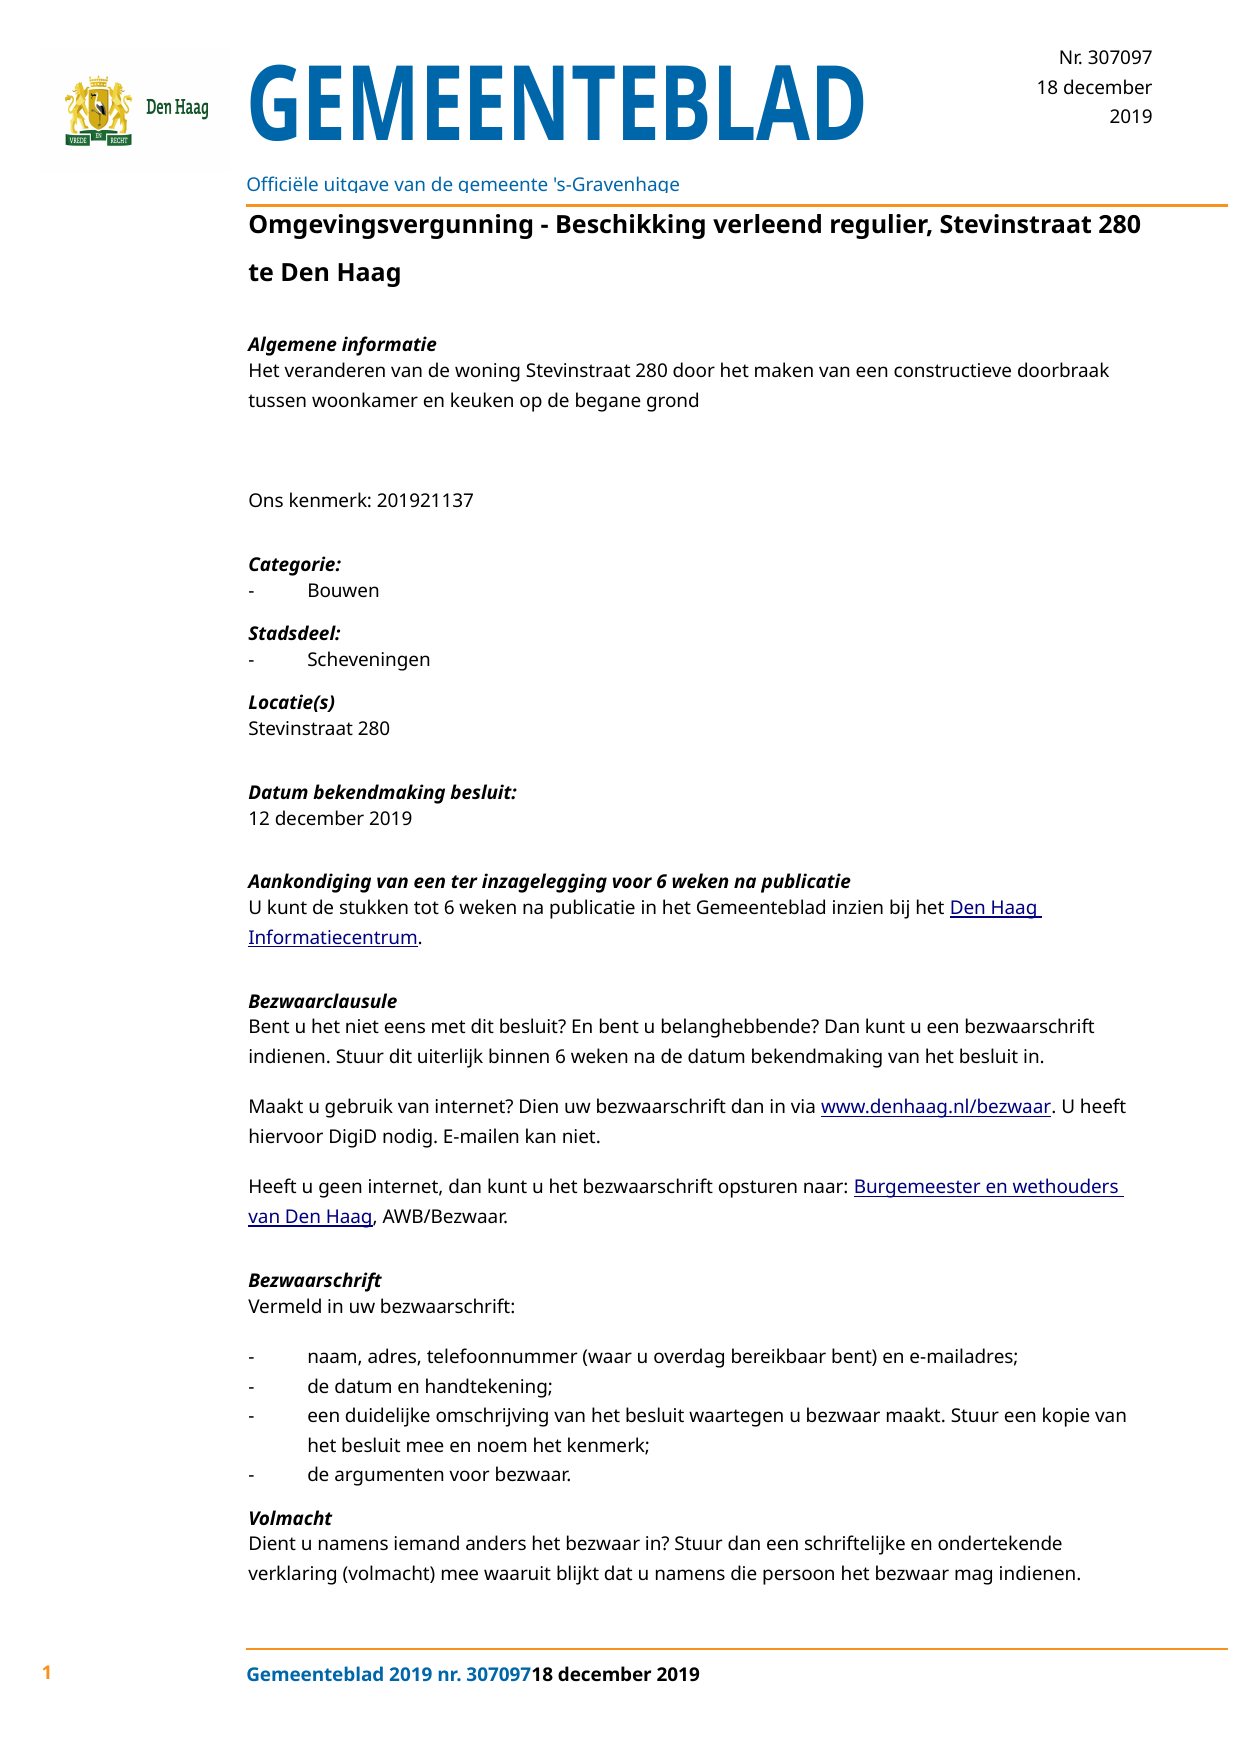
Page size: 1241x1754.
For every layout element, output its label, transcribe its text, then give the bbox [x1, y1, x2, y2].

list de argumenten voor bezwaar. [248, 1462, 1152, 1487]
text Bezwaarclausule [248, 988, 1152, 1014]
text Dient u namens iemand anders het bezwaar in? Stuur dan een schriftelijke en ondertekende verklaring (volmacht) mee waaruit blijkt dat u namens die persoon het bezwaar mag indienen. [248, 1531, 1152, 1586]
text Vermeld in uw bezwaarschrift: [248, 1293, 1152, 1319]
text U kunt de stukken tot 6 weken na publicatie in het Gemeenteblad inzien bij het Den Haag Informatiecentrum. [248, 894, 1152, 950]
text Algemene informatie [248, 331, 1152, 357]
text Heeft u geen internet, dan kunt u het bezwaarschrift opsturen naar: Burgemeester en wethouders van Den Haag, AWB/Bezwaar. [248, 1174, 1152, 1229]
text Locatie(s) [248, 689, 1152, 715]
text Het veranderen van de woning Stevinstraat 280 door het maken van een constructieve doorbraak tussen woonkamer en keuken op de begane grond [248, 357, 1152, 412]
list een duidelijke omschrijving van het besluit waartegen u bezwaar maakt. Stuur een kopie van het besluit mee en noem het kenmerk; [248, 1402, 1152, 1458]
text Stevinstraat 280 [248, 715, 1152, 741]
text Datum bekendmaking besluit: [248, 779, 1152, 805]
list naam, adres, telefoonnummer (waar u overdag bereikbaar bent) en e-mailadres; [248, 1343, 1152, 1369]
picture [41, 47, 231, 172]
text 12 december 2019 [248, 805, 1152, 830]
list de datum en handtekening; [248, 1373, 1152, 1399]
text Bezwaarschrift [248, 1267, 1152, 1293]
text Stadsdeel: [248, 620, 1152, 646]
text Categorie: [248, 552, 1152, 577]
text Bent u het niet eens met dit besluit? En bent u belanghebbende? Dan kunt u een bezwaarschrift indienen. Stuur dit uiterlijk binnen 6 weken na de datum bekendmaking van het besluit in. [248, 1014, 1152, 1069]
text Aankondiging van een ter inzagelegging voor 6 weken na publicatie [248, 869, 1152, 894]
text Volmacht [248, 1505, 1152, 1531]
text Maakt u gebruik van internet? Dien uw bezwaarschrift dan in via www.denhaag.nl/bezwaar. U heeft hiervoor DigiD nodig. E-mailen kan niet. [248, 1094, 1152, 1149]
text Ons kenmerk: 201921137 [248, 488, 1152, 513]
text Omgevingsvergunning - Beschikking verleend regulier, Stevinstraat 280 te Den Haag [248, 207, 1152, 288]
list Scheveningen [248, 646, 1152, 672]
list Bouwen [248, 577, 1152, 603]
